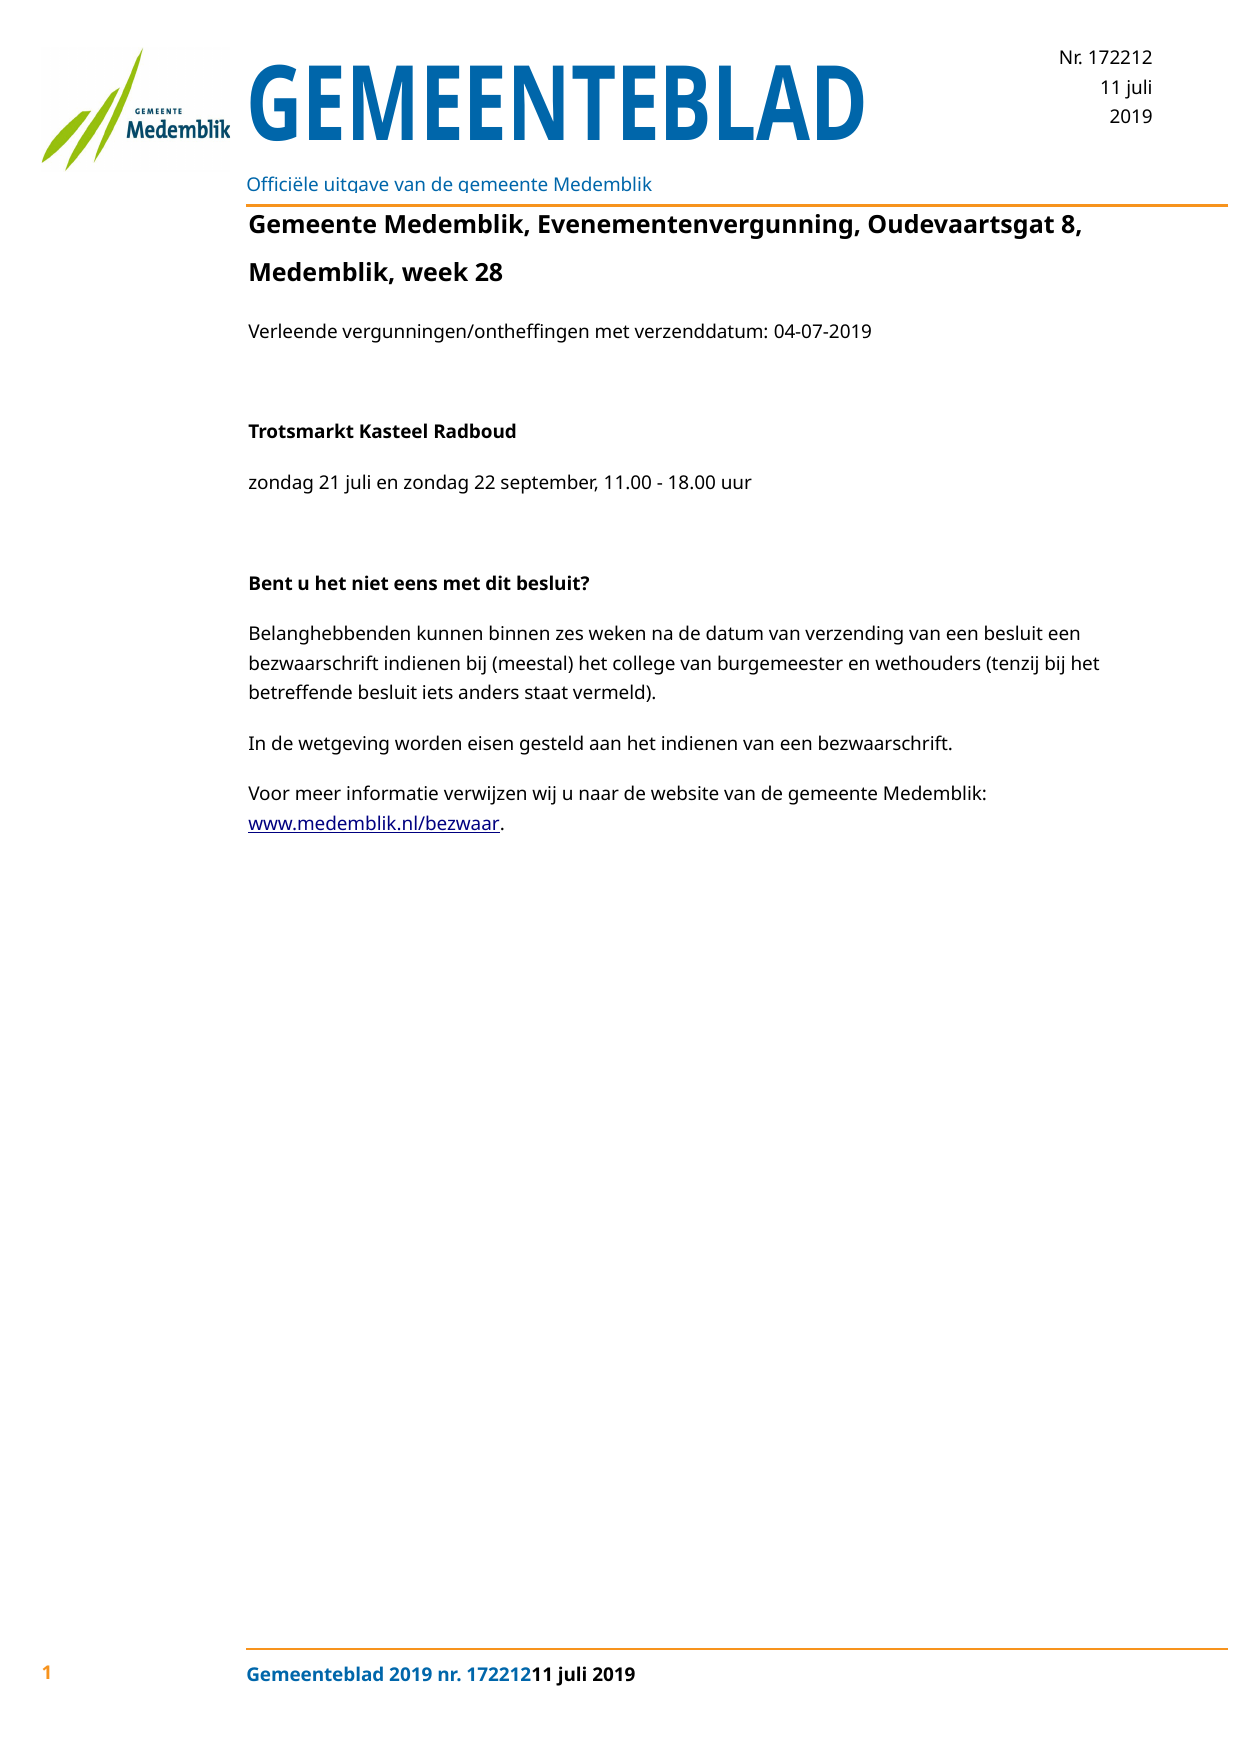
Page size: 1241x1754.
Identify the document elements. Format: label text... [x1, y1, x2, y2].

text Verleende vergunningen/ontheffingen met verzenddatum: 04-07-2019 [248, 318, 1152, 344]
text In de wetgeving worden eisen gesteld aan het indienen van een bezwaarschrift. [248, 730, 1152, 756]
text Gemeente Medemblik, Evenementenvergunning, Oudevaartsgat 8, Medemblik, week 28 [248, 207, 1152, 288]
text zondag 21 juli en zondag 22 september, 11.00 - 18.00 uur [248, 469, 1152, 495]
text Bent u het niet eens met dit besluit? [248, 570, 1152, 596]
text Trotsmarkt Kasteel Radboud [248, 419, 1152, 444]
text Voor meer informatie verwijzen wij u naar de website van de gemeente Medemblik: www.medemblik.nl/bezwaar. [248, 780, 1152, 836]
picture [41, 47, 231, 172]
text Belanghebbenden kunnen binnen zes weken na de datum van verzending van een besluit een bezwaarschrift indienen bij (meestal) het college van burgemeester en wethouders (tenzij bij het betreffende besluit iets anders staat vermeld). [248, 620, 1152, 705]
